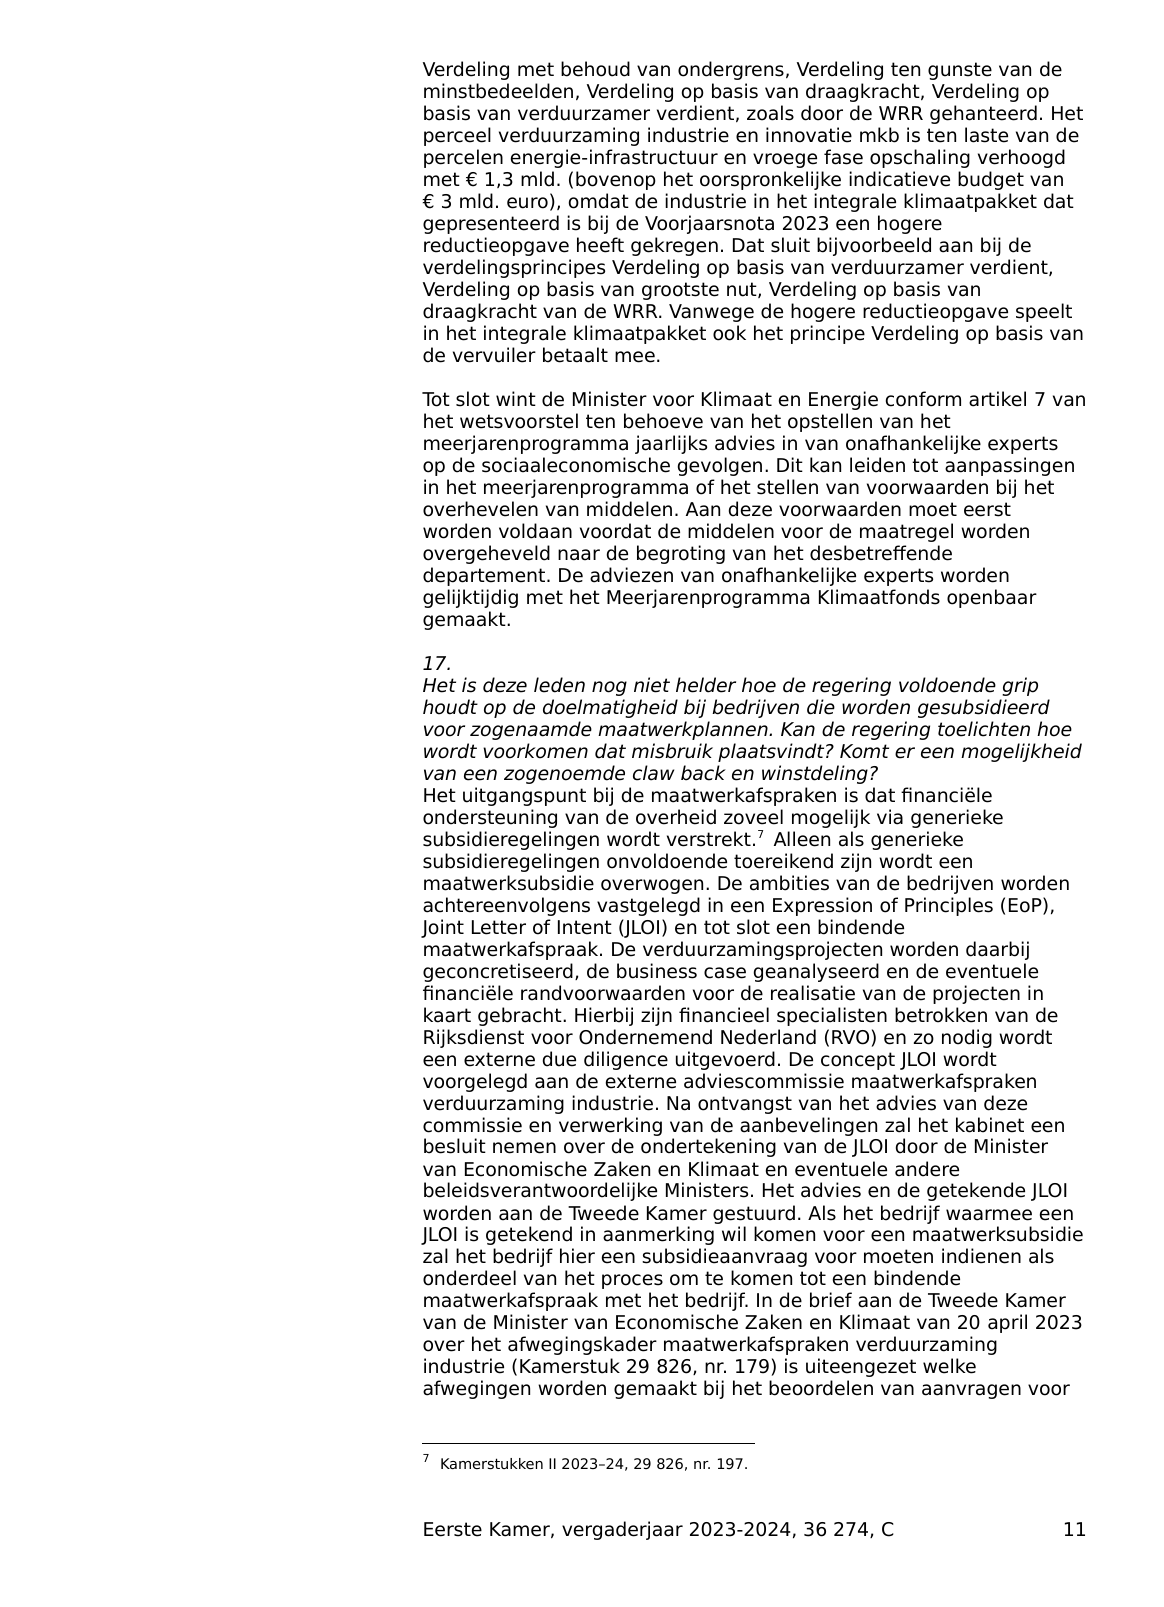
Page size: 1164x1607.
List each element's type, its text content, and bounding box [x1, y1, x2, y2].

text 17. [422, 653, 1087, 675]
text Verdeling met behoud van ondergrens, Verdeling ten gunste van de minstbedeelden, Verdeling op basis van draagkracht, Verdeling op basis van verduurzamer verdient, zoals door de WRR gehanteerd. Het perceel verduurzaming industrie en innovatie mkb is ten laste van de percelen energie-infrastructuur en vroege fase opschaling verhoogd met € 1,3 mld. (bovenop het oorspronkelijke indicatieve budget van € 3 mld. euro), omdat de industrie in het integrale klimaatpakket dat gepresenteerd is bij de Voorjaarsnota 2023 een hogere reductieopgave heeft gekregen. Dat sluit bijvoorbeeld aan bij de verdelingsprincipes Verdeling op basis van verduurzamer verdient, Verdeling op basis van grootste nut, Verdeling op basis van draagkracht van de WRR. Vanwege de hogere reductieopgave speelt in het integrale klimaatpakket ook het principe Verdeling op basis van de vervuiler betaalt mee. [422, 59, 1087, 367]
text Het uitgangspunt bij de maatwerkafspraken is dat financiële ondersteuning van de overheid zoveel mogelijk via generieke subsidieregelingen wordt verstrekt. Alleen als generieke subsidieregelingen onvoldoende toereikend zijn wordt een maatwerksubsidie overwogen. De ambities van de bedrijven worden achtereenvolgens vastgelegd in een Expression of Principles (EoP), Joint Letter of Intent (JLOI) en tot slot een bindende maatwerkafspraak. De verduurzamingsprojecten worden daarbij geconcretiseerd, de business case geanalyseerd en de eventuele financiële randvoorwaarden voor de realisatie van de projecten in kaart gebracht. Hierbij zijn financieel specialisten betrokken van de Rijksdienst voor Ondernemend Nederland (RVO) en zo nodig wordt een externe due diligence uitgevoerd. De concept JLOI wordt voorgelegd aan de externe adviescommissie maatwerkafspraken verduurzaming industrie. Na ontvangst van het advies van deze commissie en verwerking van de aanbevelingen zal het kabinet een besluit nemen over de ondertekening van de JLOI door de Minister van Economische Zaken en Klimaat en eventuele andere beleidsverantwoordelijke Ministers. Het advies en de getekende JLOI worden aan de Tweede Kamer gestuurd. Als het bedrijf waarmee een JLOI is getekend in aanmerking wil komen voor een maatwerksubsidie zal het bedrijf hier een subsidieaanvraag voor moeten indienen als onderdeel van het proces om te komen tot een bindende maatwerkafspraak met het bedrijf. In de brief aan de Tweede Kamer van de Minister van Economische Zaken en Klimaat van 20 april 2023 over het afwegingskader maatwerkafspraken verduurzaming industrie (Kamerstuk 29 826, nr. 179) is uiteengezet welke afwegingen worden gemaakt bij het beoordelen van aanvragen voor [422, 785, 1087, 1400]
text Kamerstukken II 2023–24, 29 826, nr. 197. [422, 1452, 1087, 1474]
text Het is deze leden nog niet helder hoe de regering voldoende grip houdt op de doelmatigheid bij bedrijven die worden gesubsidieerd voor zogenaamde maatwerkplannen. Kan de regering toelichten hoe wordt voorkomen dat misbruik plaatsvindt? Komt er een mogelijkheid van een zogenoemde claw back en winstdeling? [422, 675, 1087, 785]
text Tot slot wint de Minister voor Klimaat en Energie conform artikel 7 van het wetsvoorstel ten behoeve van het opstellen van het meerjarenprogramma jaarlijks advies in van onafhankelijke experts op de sociaaleconomische gevolgen. Dit kan leiden tot aanpassingen in het meerjarenprogramma of het stellen van voorwaarden bij het overhevelen van middelen. Aan deze voorwaarden moet eerst worden voldaan voordat de middelen voor de maatregel worden overgeheveld naar de begroting van het desbetreffende departement. De adviezen van onafhankelijke experts worden gelijktijdig met het Meerjarenprogramma Klimaatfonds openbaar gemaakt. [422, 389, 1087, 631]
